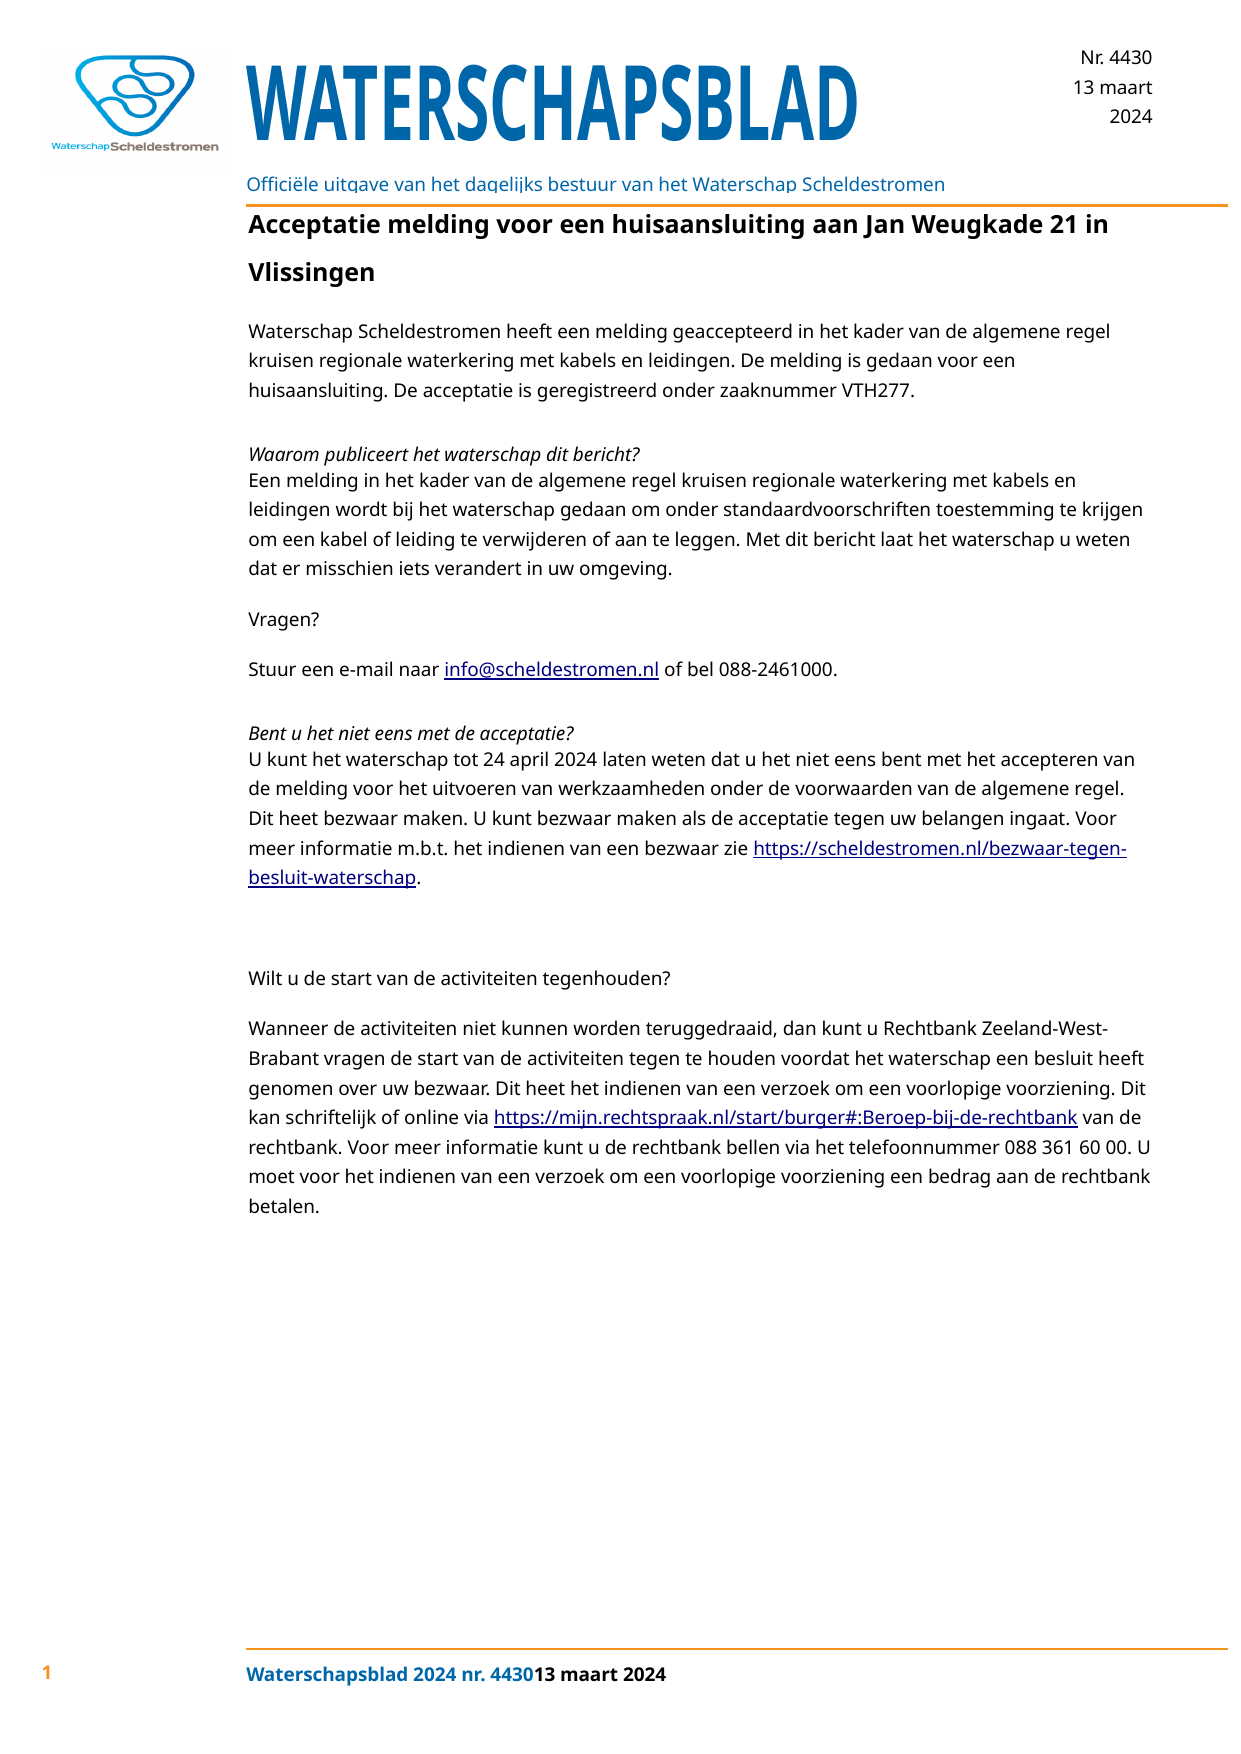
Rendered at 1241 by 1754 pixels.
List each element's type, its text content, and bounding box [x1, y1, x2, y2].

text Waarom publiceert het waterschap dit bericht? [248, 441, 1152, 467]
text Wilt u de start van de activiteiten tegenhouden? [248, 965, 1152, 991]
text Waterschap Scheldestromen heeft een melding geaccepteerd in het kader van de algemene regel kruisen regionale waterkering met kabels en leidingen. De melding is gedaan voor een huisaansluiting. De acceptatie is geregistreerd onder zaaknummer VTH277. [248, 318, 1152, 403]
text Vragen? [248, 606, 1152, 632]
text Wanneer de activiteiten niet kunnen worden teruggedraaid, dan kunt u Rechtbank Zeeland-West-Brabant vragen de start van de activiteiten tegen te houden voordat het waterschap een besluit heeft genomen over uw bezwaar. Dit heet het indienen van een verzoek om een voorlopige voorziening. Dit kan schriftelijk of online via https://mijn.rechtspraak.nl/start/burger#:Beroep-bij-de-rechtbank van de rechtbank. Voor meer informatie kunt u de rechtbank bellen via het telefoonnummer 088 361 60 00. U moet voor het indienen van een verzoek om een voorlopige voorziening een bedrag aan de rechtbank betalen. [248, 1016, 1152, 1219]
text U kunt het waterschap tot 24 april 2024 laten weten dat u het niet eens bent met het accepteren van de melding voor het uitvoeren van werkzaamheden onder de voorwaarden van de algemene regel. Dit heet bezwaar maken. U kunt bezwaar maken als de acceptatie tegen uw belangen ingaat. Voor meer informatie m.b.t. het indienen van een bezwaar zie https://scheldestromen.nl/bezwaar-tegen-besluit-waterschap. [248, 746, 1152, 890]
picture [41, 47, 231, 172]
text Bent u het niet eens met de acceptatie? [248, 720, 1152, 746]
text Een melding in het kader van de algemene regel kruisen regionale waterkering met kabels en leidingen wordt bij het waterschap gedaan om onder standaardvoorschriften toestemming te krijgen om een kabel of leiding te verwijderen of aan te leggen. Met dit bericht laat het waterschap u weten dat er misschien iets verandert in uw omgeving. [248, 467, 1152, 581]
text Acceptatie melding voor een huisaansluiting aan Jan Weugkade 21 in Vlissingen [248, 207, 1152, 288]
text Stuur een e-mail naar info@scheldestromen.nl of bel 088-2461000. [248, 656, 1152, 682]
